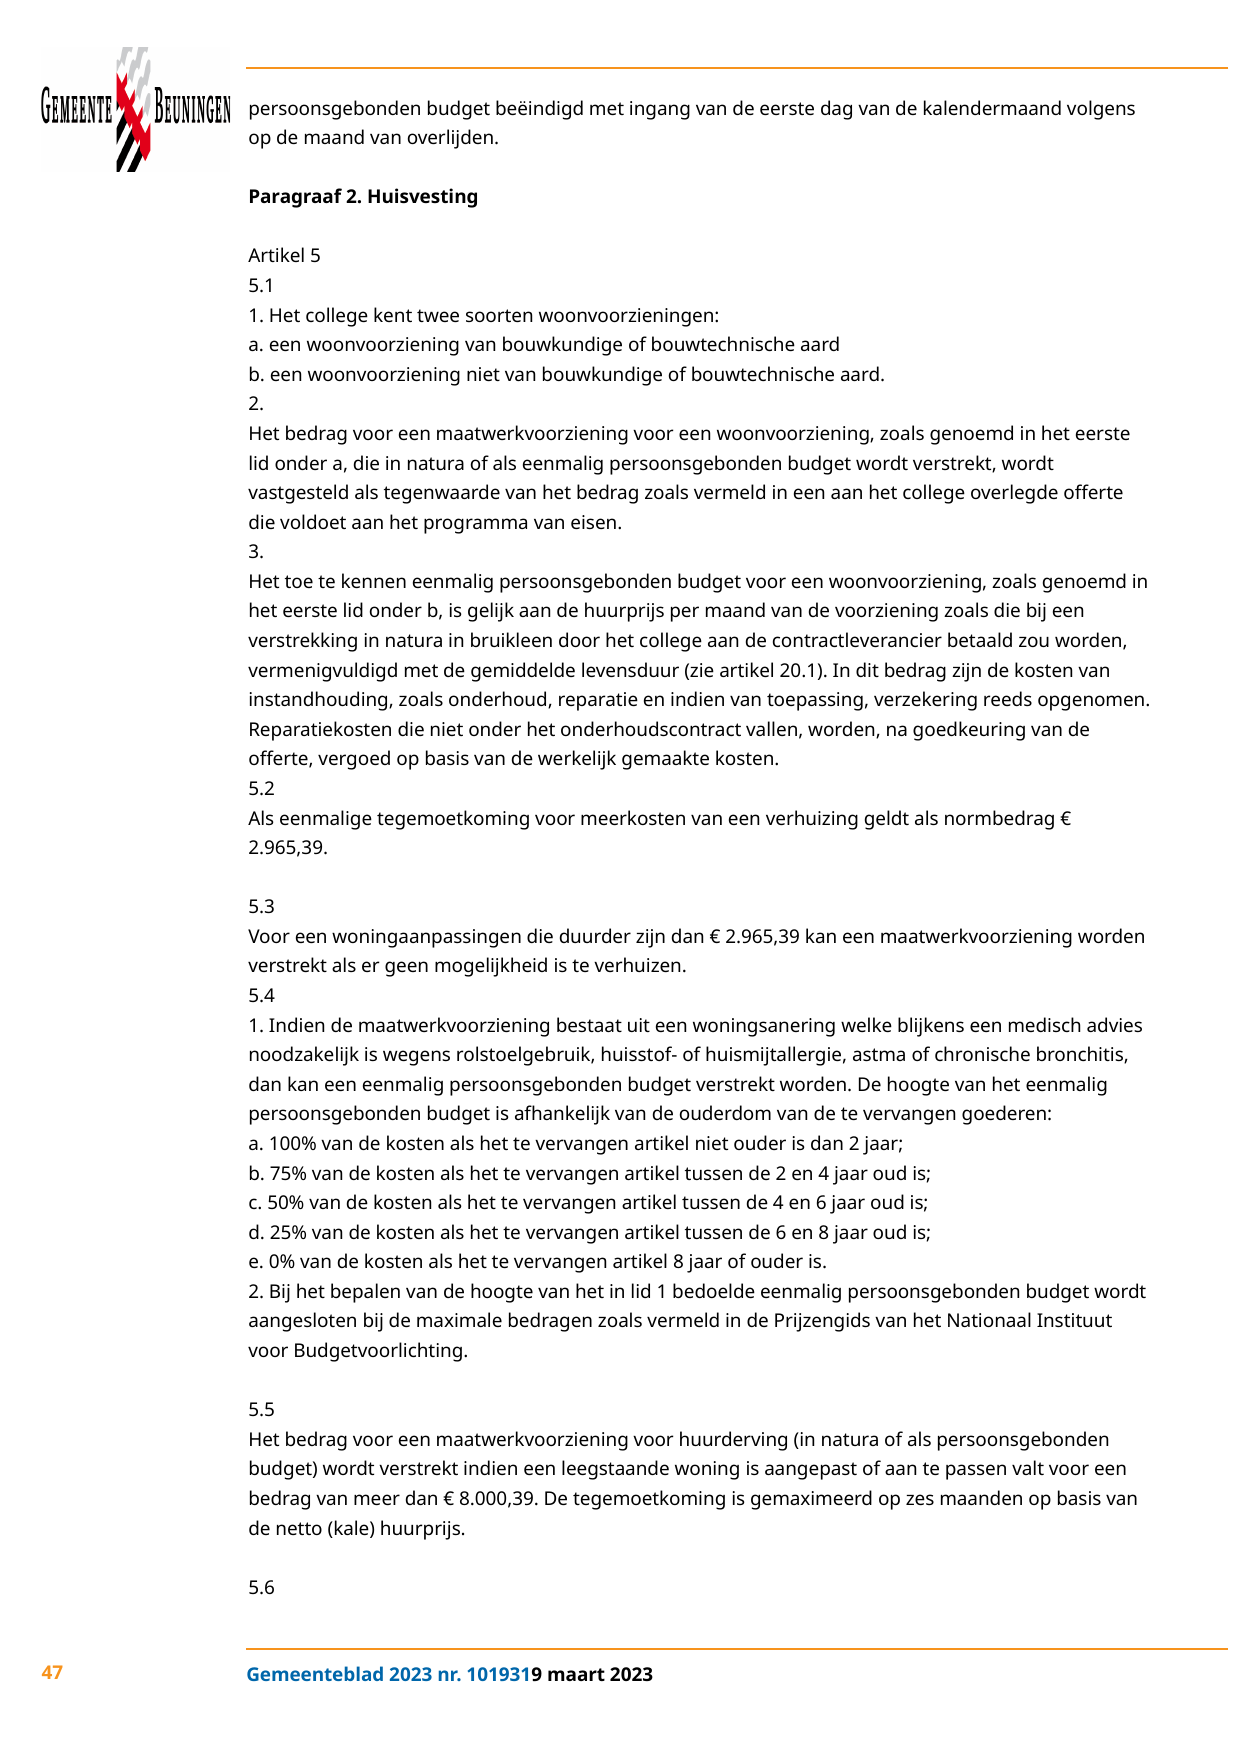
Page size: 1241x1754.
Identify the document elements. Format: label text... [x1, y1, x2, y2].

text a. een woonvoorziening van bouwkundige of bouwtechnische aard [248, 331, 1152, 357]
text Als eenmalige tegemoetkoming voor meerkosten van een verhuizing geldt als normbedrag € 2.965,39. [248, 805, 1152, 860]
text a. 100% van de kosten als het te vervangen artikel niet ouder is dan 2 jaar; [248, 1130, 1152, 1156]
text 5.4 [248, 982, 1152, 1008]
text Het toe te kennen eenmalig persoonsgebonden budget voor een woonvoorziening, zoals genoemd in het eerste lid onder b, is gelijk aan de huurprijs per maand van de voorziening zoals die bij een verstrekking in natura in bruikleen door het college aan de contractleverancier betaald zou worden, vermenigvuldigd met de gemiddelde levensduur (zie artikel 20.1). In dit bedrag zijn de kosten van instandhouding, zoals onderhoud, reparatie en indien van toepassing, verzekering reeds opgenomen. Reparatiekosten die niet onder het onderhoudscontract vallen, worden, na goedkeuring van de offerte, vergoed op basis van de werkelijk gemaakte kosten. [248, 568, 1152, 771]
text b. een woonvoorziening niet van bouwkundige of bouwtechnische aard. [248, 361, 1152, 387]
text e. 0% van de kosten als het te vervangen artikel 8 jaar of ouder is. [248, 1248, 1152, 1274]
text Het bedrag voor een maatwerkvoorziening voor huurderving (in natura of als persoonsgebonden budget) wordt verstrekt indien een leegstaande woning is aangepast of aan te passen valt voor een bedrag van meer dan € 8.000,39. De tegemoetkoming is gemaximeerd op zes maanden op basis van de netto (kale) huurprijs. [248, 1426, 1152, 1541]
text 2. Bij het bepalen van de hoogte van het in lid 1 bedoelde eenmalig persoonsgebonden budget wordt aangesloten bij de maximale bedragen zoals vermeld in de Prijzengids van het Nationaal Instituut voor Budgetvoorlichting. [248, 1278, 1152, 1363]
text 2. [248, 391, 1152, 416]
text Artikel 5 [248, 243, 1152, 268]
text 5.3 [248, 893, 1152, 919]
text c. 50% van de kosten als het te vervangen artikel tussen de 4 en 6 jaar oud is; [248, 1189, 1152, 1215]
text 3. [248, 538, 1152, 564]
text d. 25% van de kosten als het te vervangen artikel tussen de 6 en 8 jaar oud is; [248, 1219, 1152, 1245]
text persoonsgebonden budget beëindigd met ingang van de eerste dag van de kalendermaand volgens op de maand van overlijden. [248, 95, 1152, 150]
text Paragraaf 2. Huisvesting [248, 183, 1152, 209]
text Voor een woningaanpassingen die duurder zijn dan € 2.965,39 kan een maatwerkvoorziening worden verstrekt als er geen mogelijkheid is te verhuizen. [248, 923, 1152, 978]
text Het bedrag voor een maatwerkvoorziening voor een woonvoorziening, zoals genoemd in het eerste lid onder a, die in natura of als eenmalig persoonsgebonden budget wordt verstrekt, wordt vastgesteld als tegenwaarde van het bedrag zoals vermeld in een aan het college overlegde offerte die voldoet aan het programma van eisen. [248, 420, 1152, 535]
text 5.6 [248, 1574, 1152, 1600]
text 5.5 [248, 1396, 1152, 1422]
text 1. Indien de maatwerkvoorziening bestaat uit een woningsanering welke blijkens een medisch advies noodzakelijk is wegens rolstoelgebruik, huisstof- of huismijtallergie, astma of chronische bronchitis, dan kan een eenmalig persoonsgebonden budget verstrekt worden. De hoogte van het eenmalig persoonsgebonden budget is afhankelijk van de ouderdom van de te vervangen goederen: [248, 1012, 1152, 1126]
text 1. Het college kent twee soorten woonvoorzieningen: [248, 302, 1152, 328]
picture [41, 47, 231, 172]
text b. 75% van de kosten als het te vervangen artikel tussen de 2 en 4 jaar oud is; [248, 1160, 1152, 1186]
text 5.2 [248, 775, 1152, 801]
text 5.1 [248, 272, 1152, 298]
